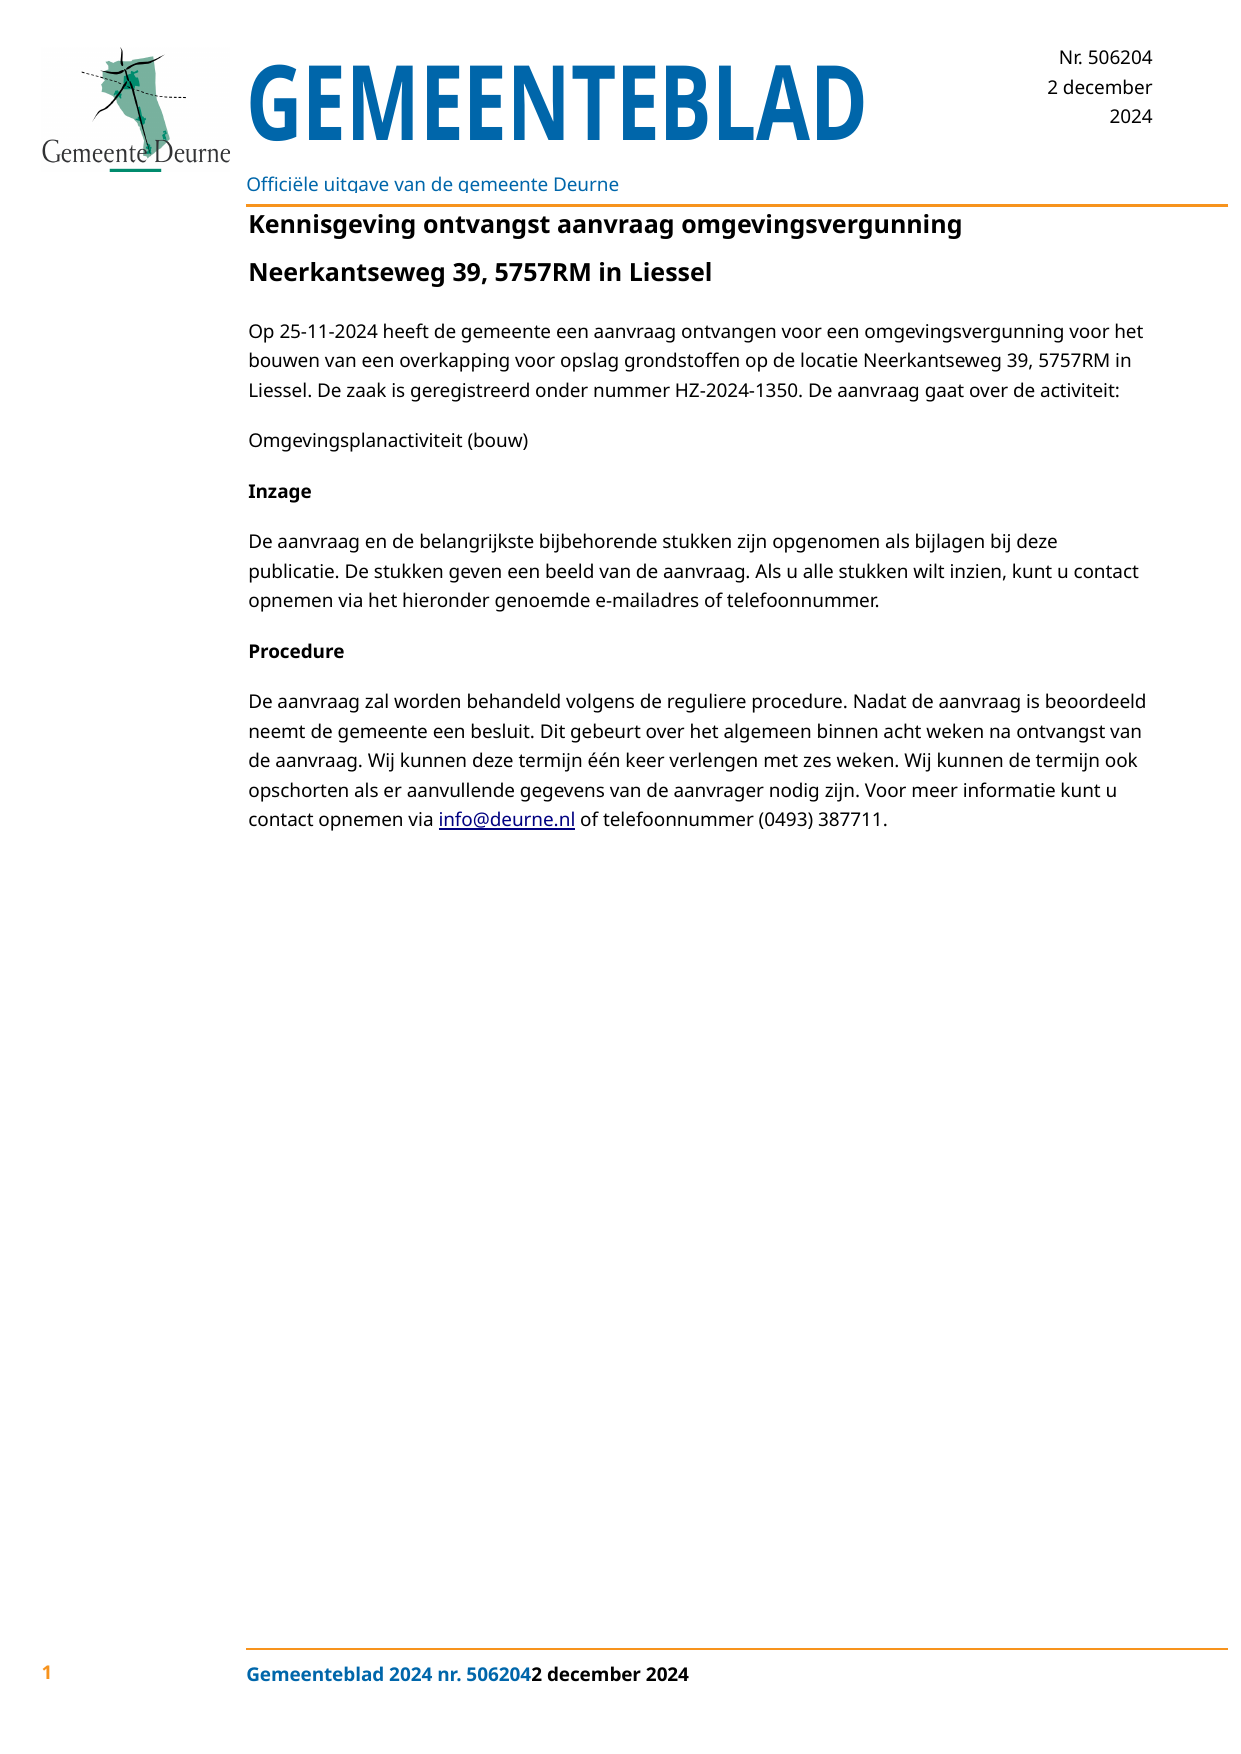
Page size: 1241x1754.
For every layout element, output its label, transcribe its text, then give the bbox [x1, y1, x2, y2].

text De aanvraag zal worden behandeld volgens de reguliere procedure. Nadat de aanvraag is beoordeeld neemt de gemeente een besluit. Dit gebeurt over het algemeen binnen acht weken na ontvangst van de aanvraag. Wij kunnen deze termijn één keer verlengen met zes weken. Wij kunnen de termijn ook opschorten als er aanvullende gegevens van de aanvrager nodig zijn. Voor meer informatie kunt u contact opnemen via info@deurne.nl of telefoonnummer (0493) 387711. [248, 688, 1152, 832]
text Op 25-11-2024 heeft de gemeente een aanvraag ontvangen voor een omgevingsvergunning voor het bouwen van een overkapping voor opslag grondstoffen op de locatie Neerkantseweg 39, 5757RM in Liessel. De zaak is geregistreerd onder nummer HZ-2024-1350. De aanvraag gaat over de activiteit: [248, 318, 1152, 403]
text Omgevingsplanactiviteit (bouw) [248, 427, 1152, 453]
text Kennisgeving ontvangst aanvraag omgevingsvergunning Neerkantseweg 39, 5757RM in Liessel [248, 207, 1152, 288]
text Procedure [248, 638, 1152, 664]
picture [41, 47, 231, 172]
text De aanvraag en de belangrijkste bijbehorende stukken zijn opgenomen als bijlagen bij deze publicatie. De stukken geven een beeld van de aanvraag. Als u alle stukken wilt inzien, kunt u contact opnemen via het hieronder genoemde e-mailadres of telefoonnummer. [248, 528, 1152, 613]
text Inzage [248, 478, 1152, 504]
